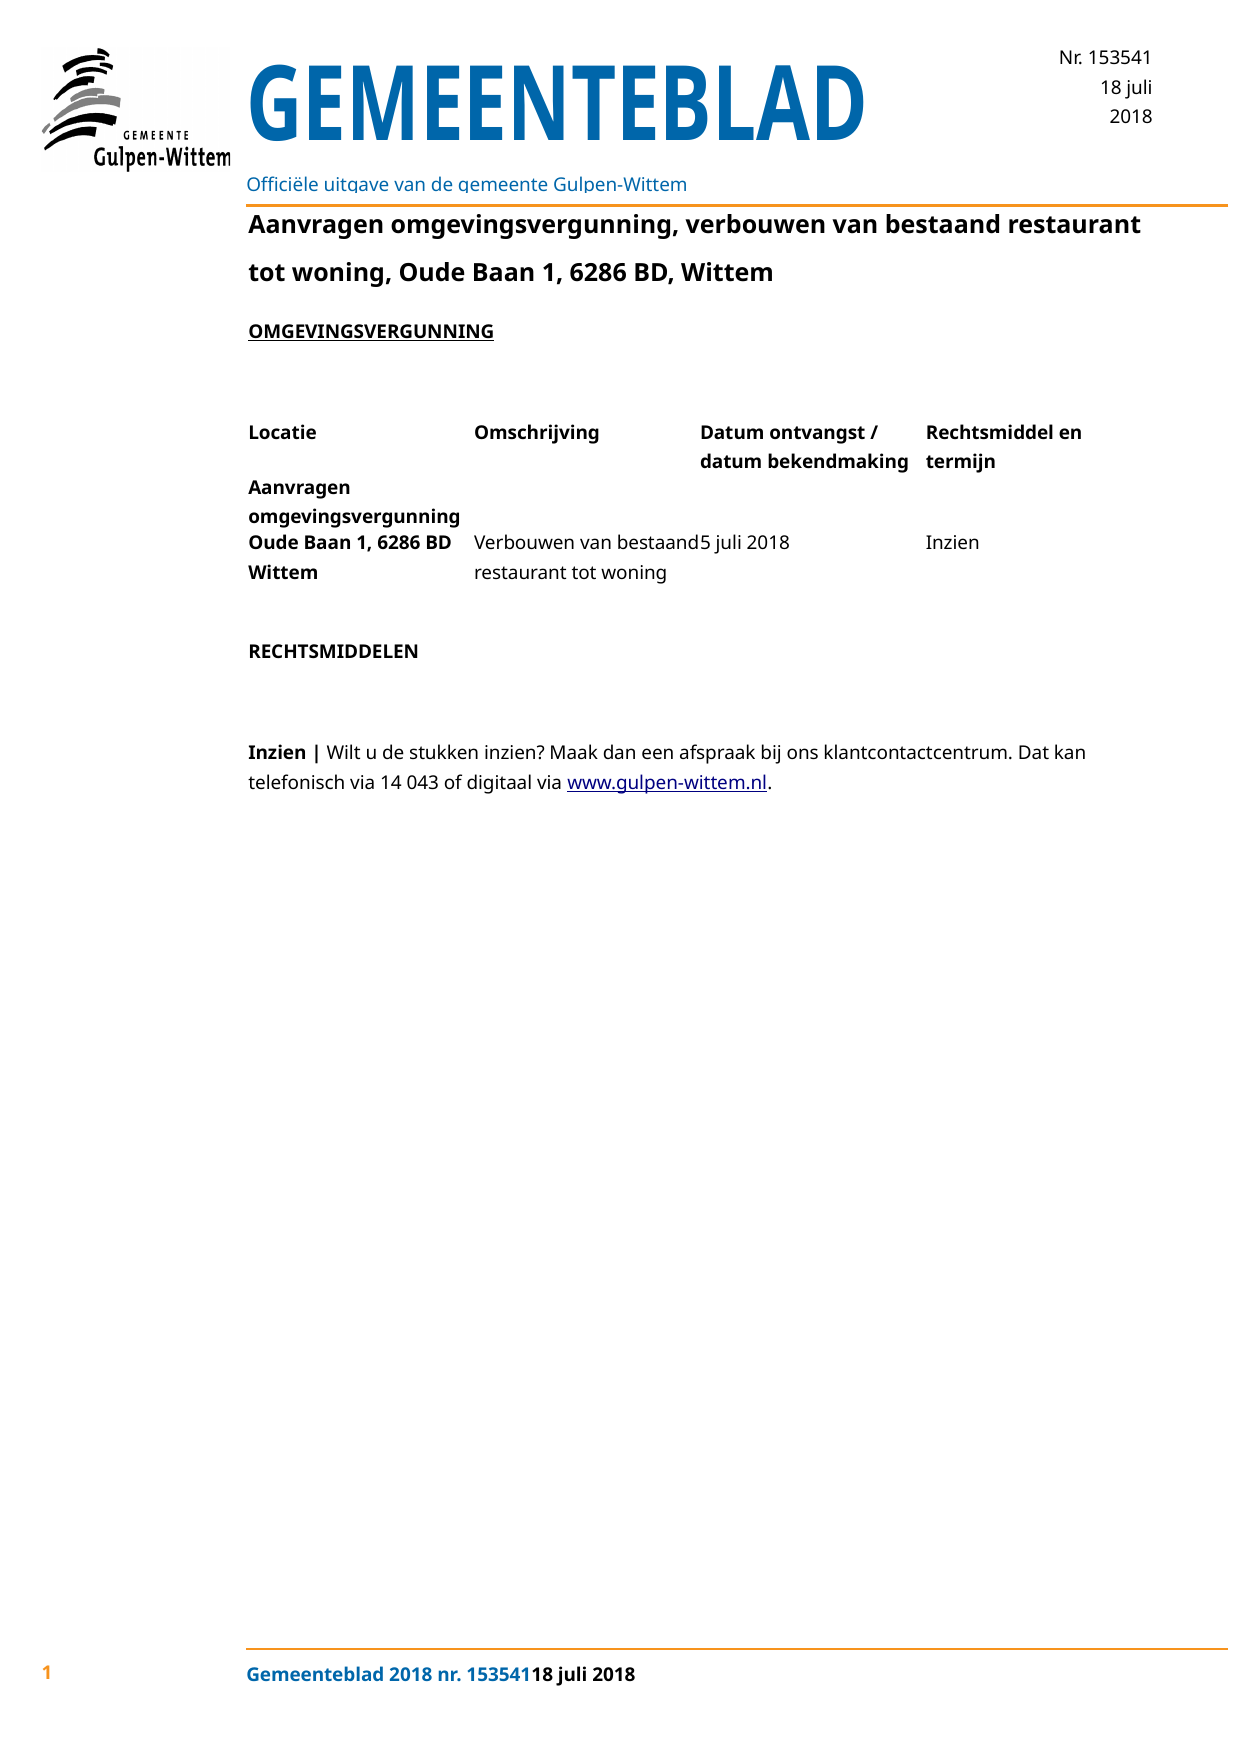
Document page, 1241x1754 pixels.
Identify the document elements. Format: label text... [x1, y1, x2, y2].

table_header Omschrijving [474, 419, 700, 474]
text OMGEVINGSVERGUNNING [248, 318, 1152, 344]
table_cell Inzien [926, 530, 1152, 585]
table_cell [474, 474, 700, 529]
text Aanvragen omgevingsvergunning, verbouwen van bestaand restaurant tot woning, Oude Baan 1, 6286 BD, Wittem [248, 207, 1152, 288]
table_cell Verbouwen van bestaand restaurant tot woning [474, 530, 700, 585]
table_header Locatie [248, 419, 474, 474]
text Inzien | Wilt u de stukken inzien? Maak dan een afspraak bij ons klantcontactcentrum. Dat kan telefonisch via 14 043 of digitaal via www.gulpen-wittem.nl. [248, 739, 1152, 794]
table_cell Aanvragen omgevingsvergunning [248, 474, 474, 529]
text RECHTSMIDDELEN [248, 638, 1152, 664]
table_header Rechtsmiddel en termijn [926, 419, 1152, 474]
table_cell 5 juli 2018 [700, 530, 926, 585]
table_cell Oude Baan 1, 6286 BD Wittem [248, 530, 474, 585]
table_cell [700, 474, 926, 529]
picture [41, 47, 231, 172]
table_header Datum ontvangst / datum bekendmaking [700, 419, 926, 474]
table_cell [926, 474, 1152, 529]
